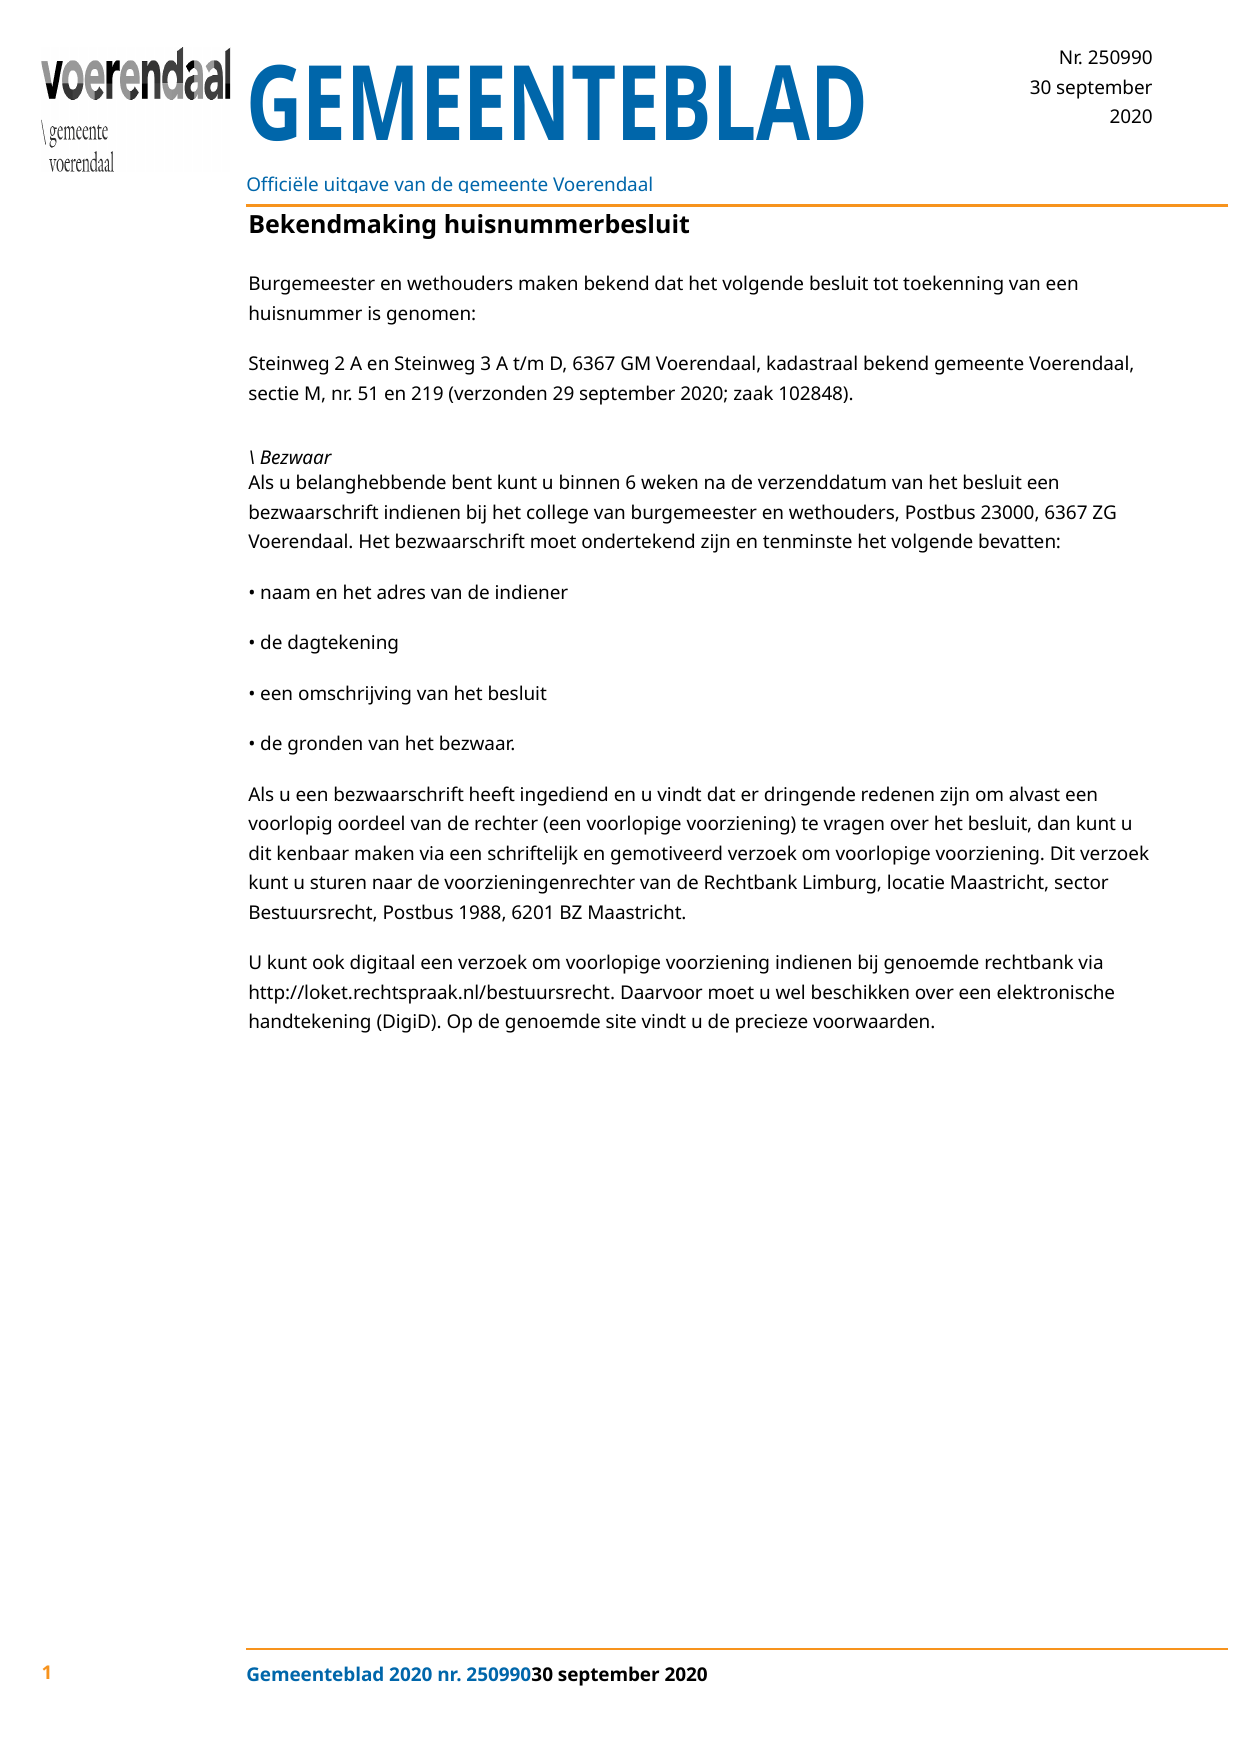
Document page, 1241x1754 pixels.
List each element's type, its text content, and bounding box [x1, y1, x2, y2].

text U kunt ook digitaal een verzoek om voorlopige voorziening indienen bij genoemde rechtbank via http://loket.rechtspraak.nl/bestuursrecht. Daarvoor moet u wel beschikken over een elektronische handtekening (DigiD). Op de genoemde site vindt u de precieze voorwaarden. [248, 949, 1152, 1034]
text • de gronden van het bezwaar. [248, 730, 1152, 756]
text Burgemeester en wethouders maken bekend dat het volgende besluit tot toekenning van een huisnummer is genomen: [248, 270, 1152, 326]
text \ Bezwaar [248, 444, 1152, 469]
picture [41, 47, 231, 172]
text Bekendmaking huisnummerbesluit [248, 207, 1152, 241]
text Als u een bezwaarschrift heeft ingediend en u vindt dat er dringende redenen zijn om alvast een voorlopig oordeel van de rechter (een voorlopige voorziening) te vragen over het besluit, dan kunt u dit kenbaar maken via een schriftelijk en gemotiveerd verzoek om voorlopige voorziening. Dit verzoek kunt u sturen naar de voorzieningenrechter van de Rechtbank Limburg, locatie Maastricht, sector Bestuursrecht, Postbus 1988, 6201 BZ Maastricht. [248, 781, 1152, 925]
text • naam en het adres van de indiener [248, 579, 1152, 605]
text Als u belanghebbende bent kunt u binnen 6 weken na de verzenddatum van het besluit een bezwaarschrift indienen bij het college van burgemeester en wethouders, Postbus 23000, 6367 ZG Voerendaal. Het bezwaarschrift moet ondertekend zijn en tenminste het volgende bevatten: [248, 469, 1152, 554]
text • de dagtekening [248, 629, 1152, 655]
text Steinweg 2 A en Steinweg 3 A t/m D, 6367 GM Voerendaal, kadastraal bekend gemeente Voerendaal, sectie M, nr. 51 en 219 (verzonden 29 september 2020; zaak 102848). [248, 350, 1152, 406]
text • een omschrijving van het besluit [248, 680, 1152, 706]
